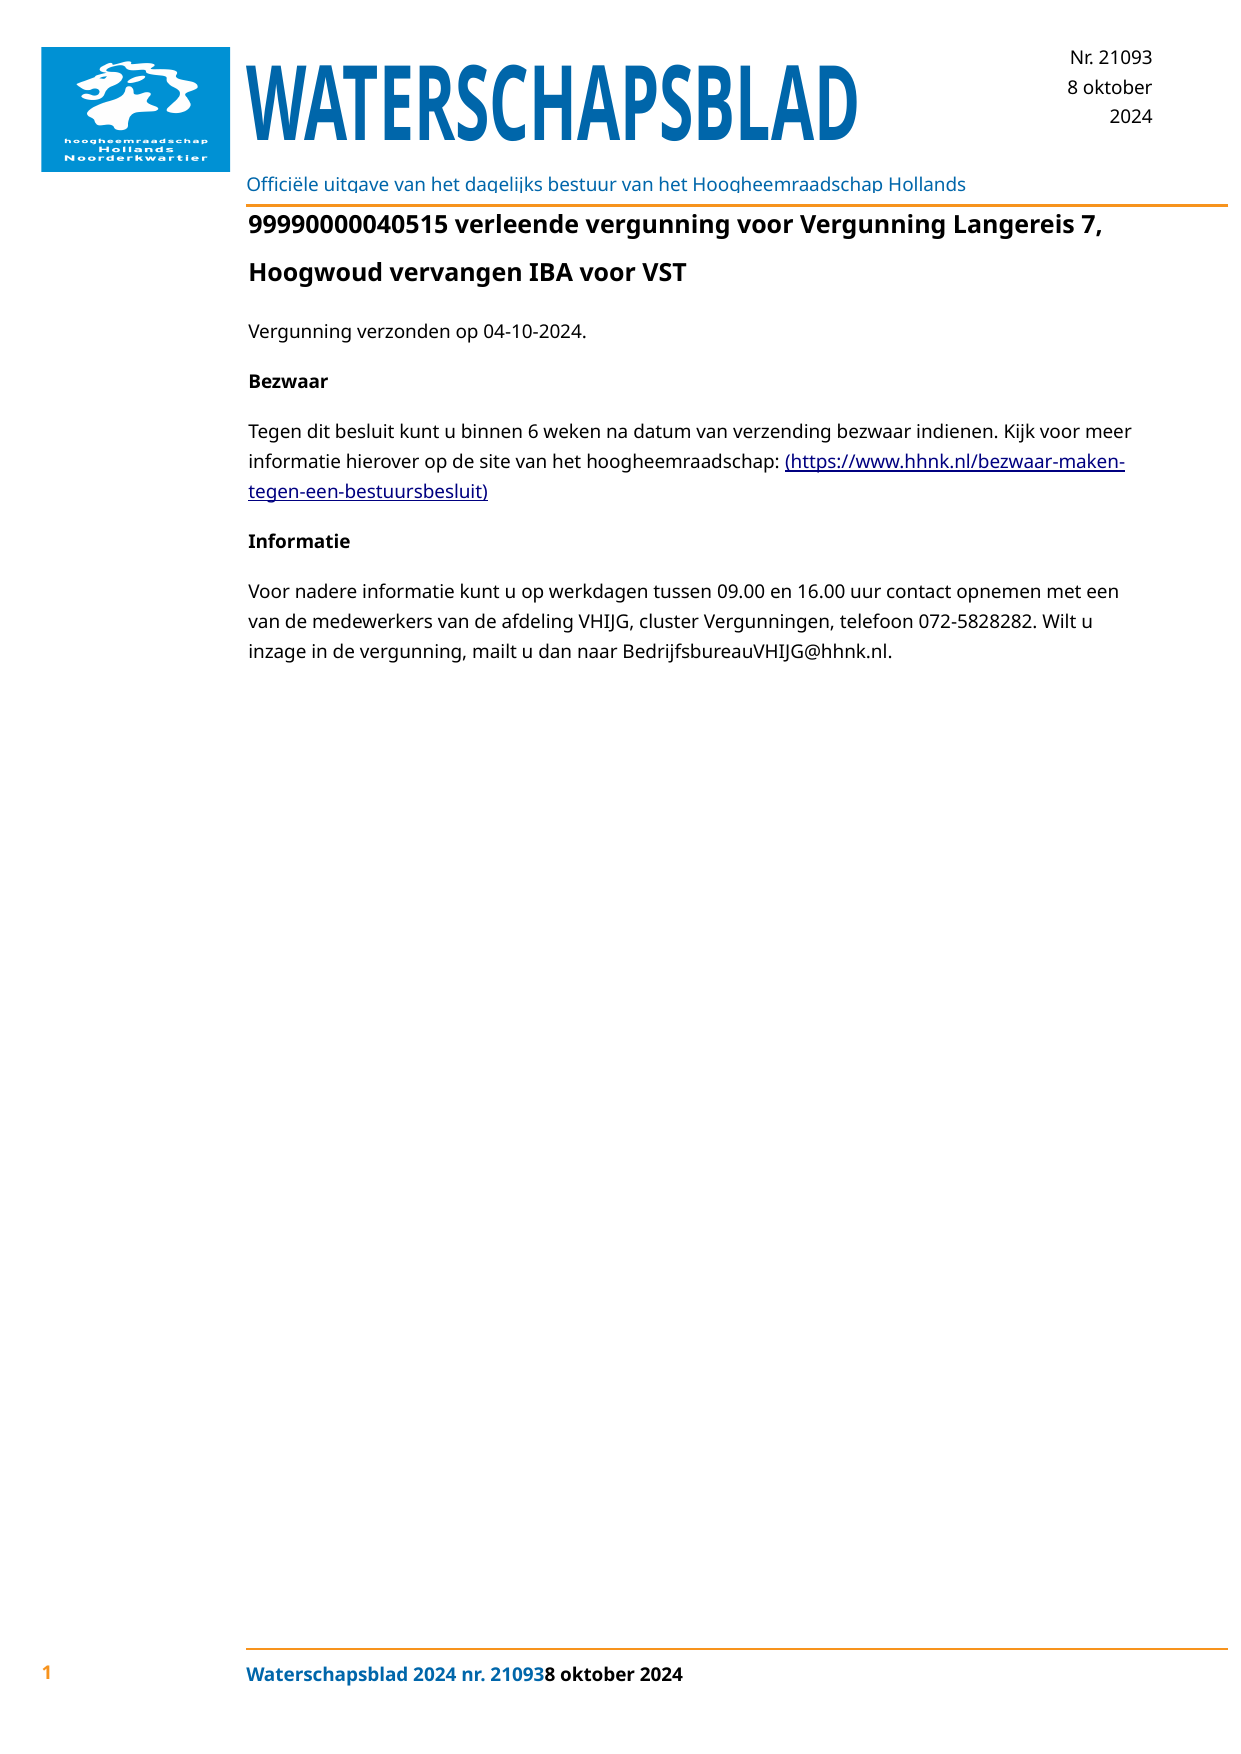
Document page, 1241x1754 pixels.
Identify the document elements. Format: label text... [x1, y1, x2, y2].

picture [88, 87, 157, 130]
picture [118, 62, 197, 112]
text Tegen dit besluit kunt u binnen 6 weken na datum van verzending bezwaar indienen. Kijk voor meer informatie hierover op de site van het hoogheemraadschap: (https://www.hhnk.nl/bezwaar-maken-tegen-een-bestuursbesluit) [248, 419, 1152, 504]
text Informatie [248, 528, 1152, 554]
text Vergunning verzonden op 04-10-2024. [248, 318, 1152, 344]
text 99990000040515 verleende vergunning voor Vergunning Langereis 7, Hoogwoud vervangen IBA voor VST [248, 207, 1152, 288]
picture [78, 64, 122, 99]
text Bezwaar [248, 368, 1152, 394]
text Voor nadere informatie kunt u op werkdagen tussen 09.00 en 16.00 uur contact opnemen met een van de medewerkers van de afdeling VHIJG, cluster Vergunningen, telefoon 072-5828282. Wilt u inzage in de vergunning, mailt u dan naar BedrijfsbureauVHIJG@hhnk.nl. [248, 579, 1152, 664]
picture [129, 76, 144, 82]
